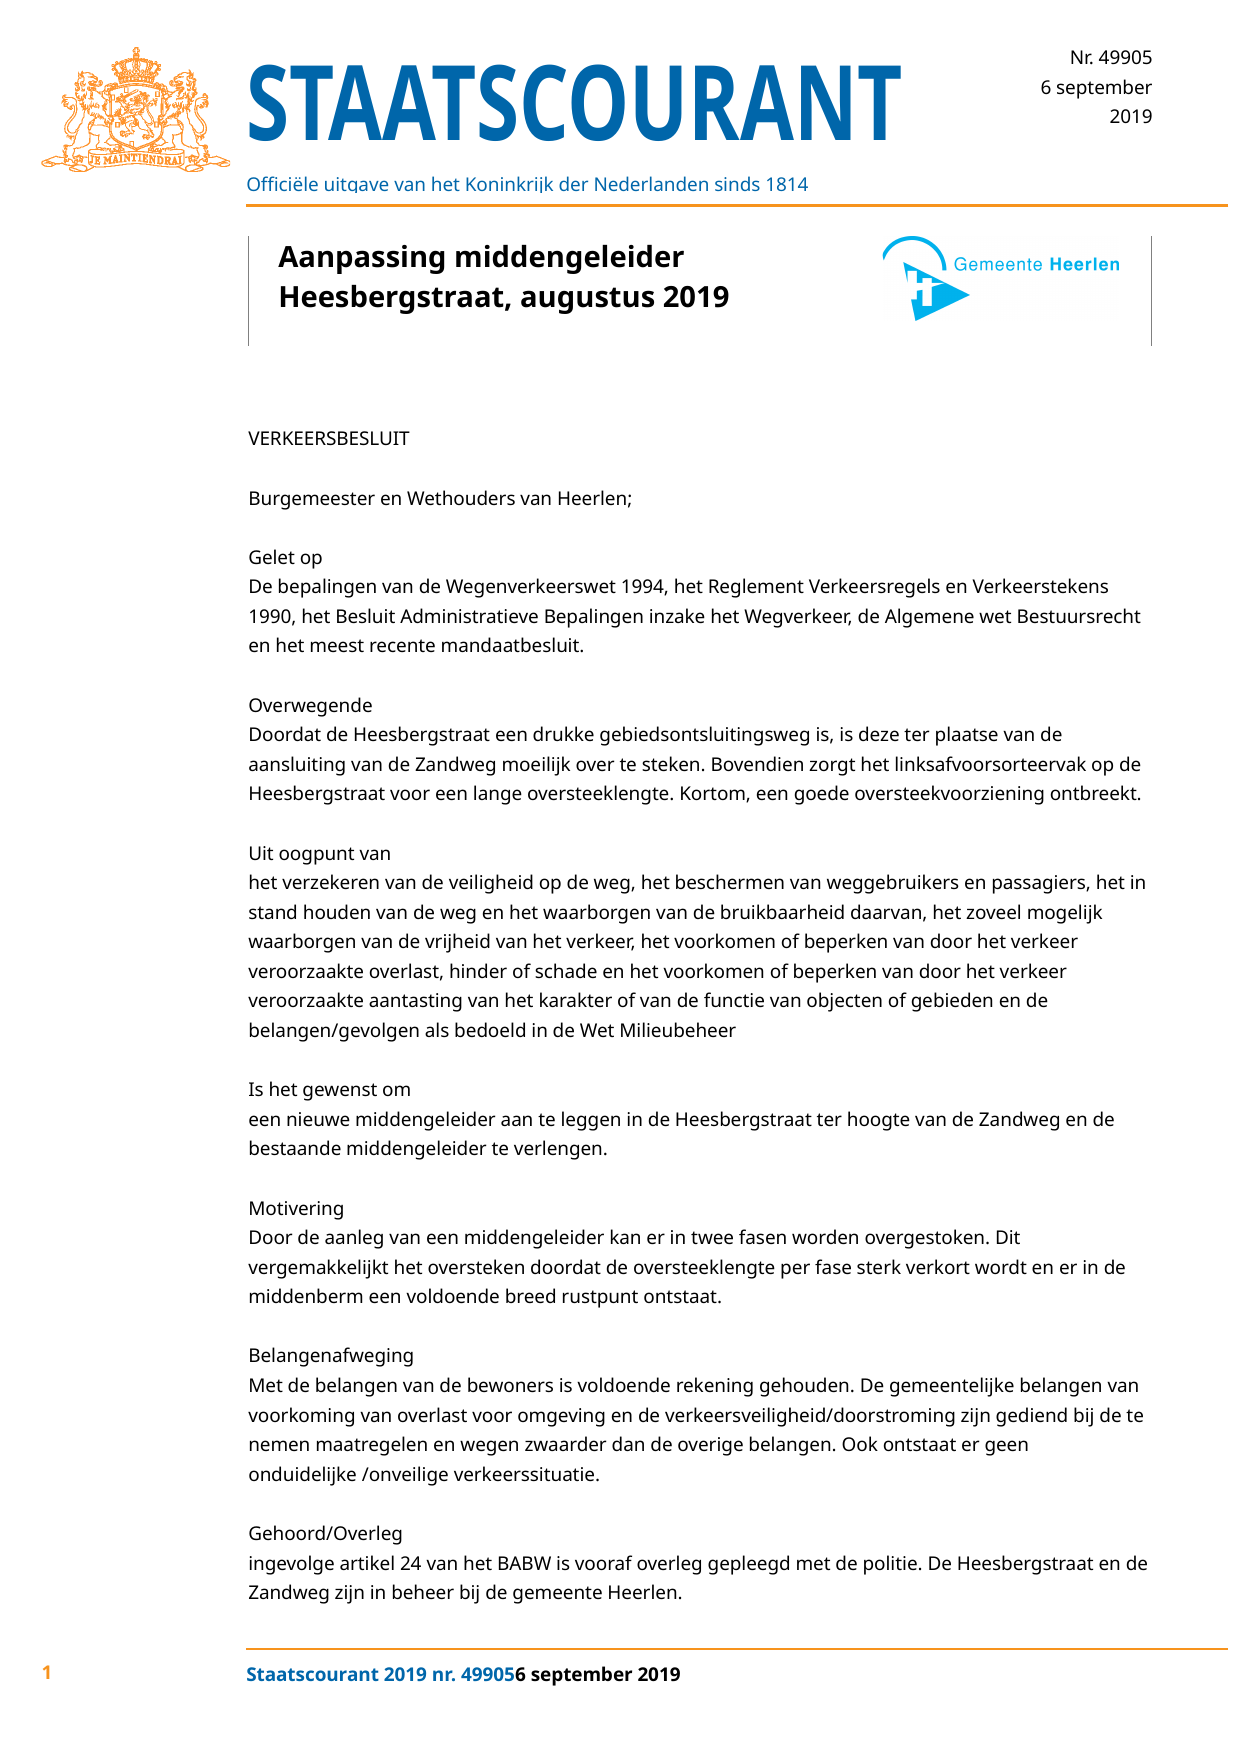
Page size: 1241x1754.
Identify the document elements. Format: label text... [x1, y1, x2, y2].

text een nieuwe middengeleider aan te leggen in de Heesbergstraat ter hoogte van de Zandweg en de bestaande middengeleider te verlengen. [248, 1106, 1152, 1161]
text Gelet op [248, 544, 1152, 570]
text Door de aanleg van een middengeleider kan er in twee fasen worden overgestoken. Dit vergemakkelijkt het oversteken doordat de oversteeklengte per fase sterk verkort wordt en er in de middenberm een voldoende breed rustpunt ontstaat. [248, 1224, 1152, 1309]
text VERKEERSBESLUIT [248, 426, 1152, 451]
picture [41, 47, 231, 172]
text Motivering [248, 1195, 1152, 1221]
text Belangenafweging [248, 1343, 1152, 1368]
text Met de belangen van de bewoners is voldoende rekening gehouden. De gemeentelijke belangen van voorkoming van overlast voor omgeving en de verkeersveiligheid/doorstroming zijn gediend bij de te nemen maatregelen en wegen zwaarder dan de overige belangen. Ook ontstaat er geen onduidelijke /onveilige verkeerssituatie. [248, 1372, 1152, 1487]
table_header [850, 236, 1151, 346]
table_header Aanpassing middengeleider Heesbergstraat, augustus 2019 [249, 236, 850, 346]
text De bepalingen van de Wegenverkeerswet 1994, het Reglement Verkeersregels en Verkeerstekens 1990, het Besluit Administratieve Bepalingen inzake het Wegverkeer, de Algemene wet Bestuursrecht en het meest recente mandaatbesluit. [248, 573, 1152, 658]
text Uit oogpunt van [248, 840, 1152, 866]
text Is het gewenst om [248, 1076, 1152, 1102]
text ingevolge artikel 24 van het BABW is vooraf overleg gepleegd met de politie. De Heesbergstraat en de Zandweg zijn in beheer bij de gemeente Heerlen. [248, 1550, 1152, 1605]
picture [882, 236, 1119, 321]
text Doordat de Heesbergstraat een drukke gebiedsontsluitingsweg is, is deze ter plaatse van de aansluiting van de Zandweg moeilijk over te steken. Bovendien zorgt het linksafvoorsorteervak op de Heesbergstraat voor een lange oversteeklengte. Kortom, een goede oversteekvoorziening ontbreekt. [248, 721, 1152, 806]
picture [882, 236, 903, 252]
text Burgemeester en Wethouders van Heerlen; [248, 485, 1152, 511]
text het verzekeren van de veiligheid op de weg, het beschermen van weggebruikers en passagiers, het in stand houden van de weg en het waarborgen van de bruikbaarheid daarvan, het zoveel mogelijk waarborgen van de vrijheid van het verkeer, het voorkomen of beperken van door het verkeer veroorzaakte overlast, hinder of schade en het voorkomen of beperken van door het verkeer veroorzaakte aantasting van het karakter of van de functie van objecten of gebieden en de belangen/gevolgen als bedoeld in de Wet Milieubeheer [248, 869, 1152, 1043]
text Gehoord/Overleg [248, 1520, 1152, 1546]
text Overwegende [248, 692, 1152, 718]
